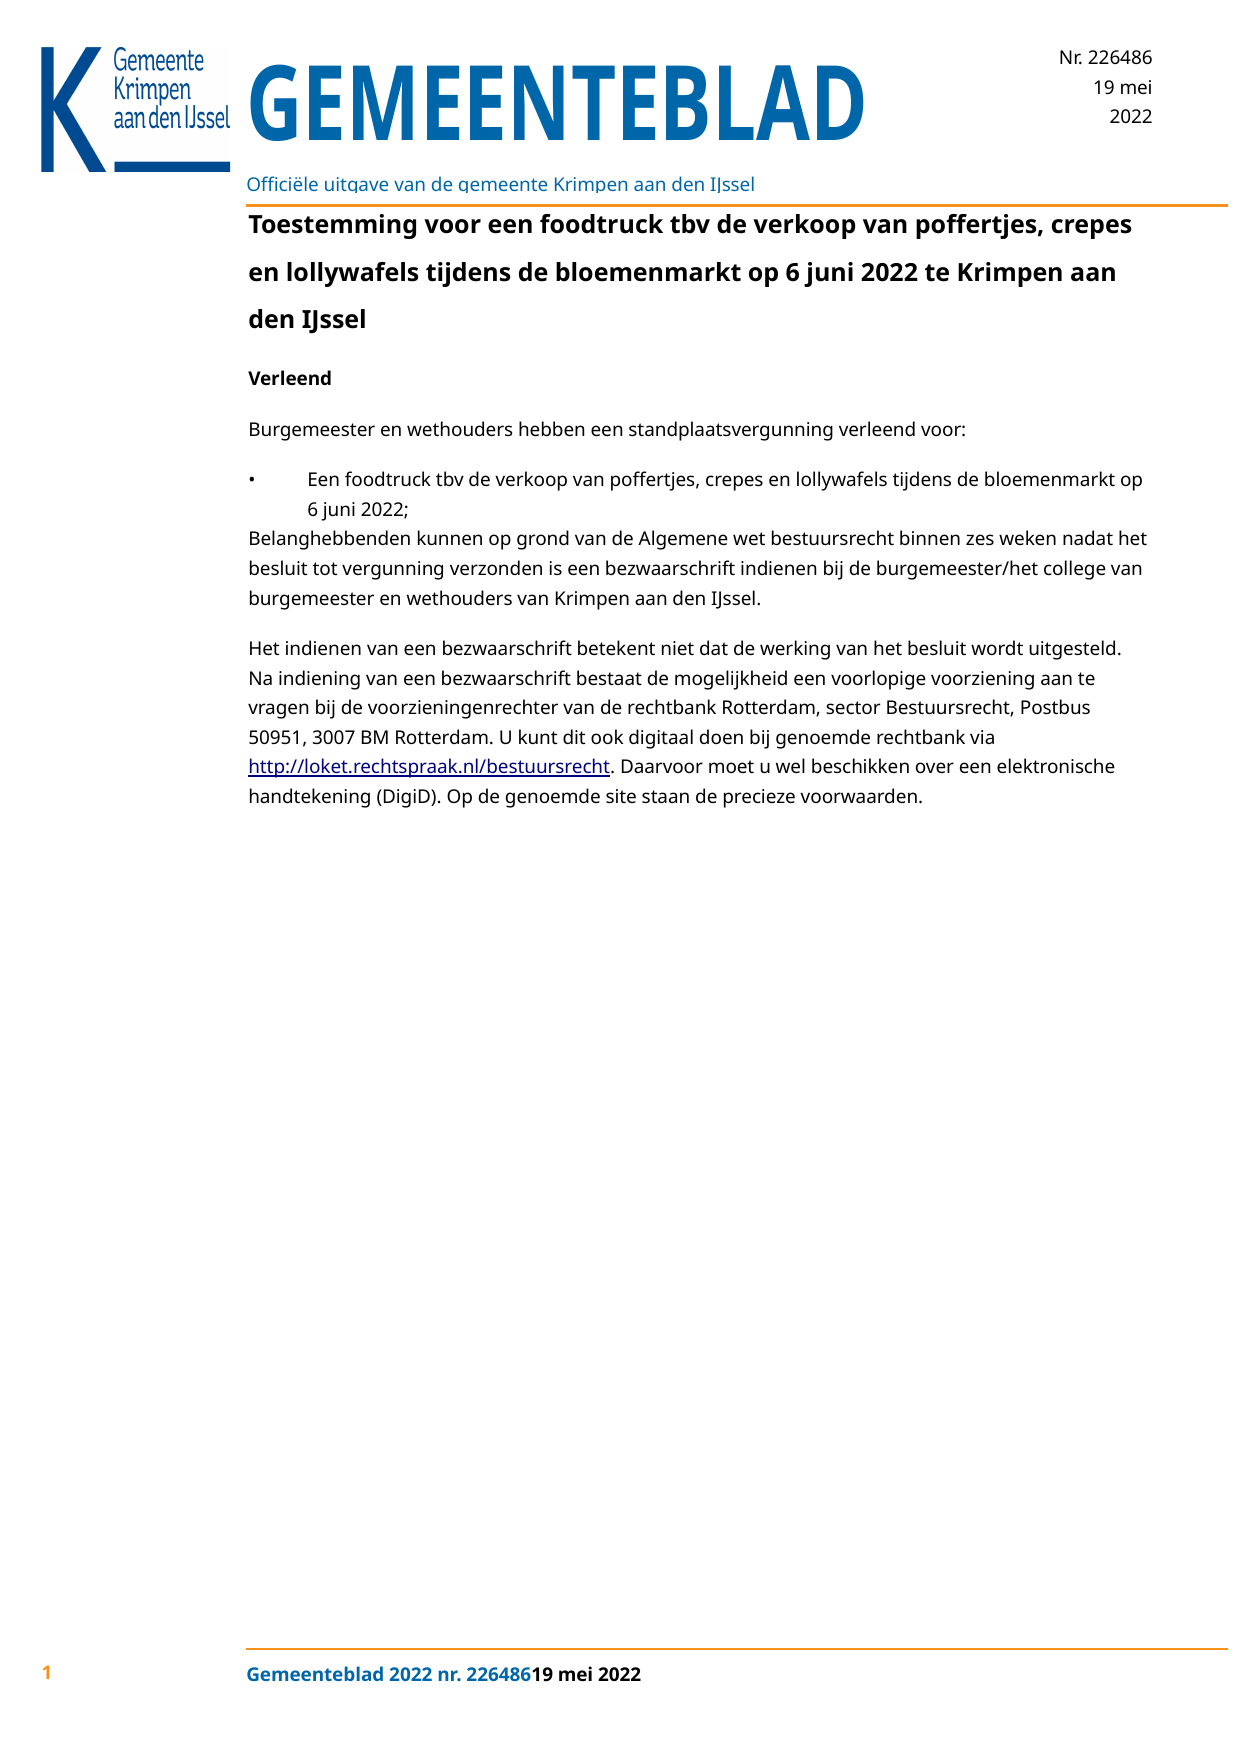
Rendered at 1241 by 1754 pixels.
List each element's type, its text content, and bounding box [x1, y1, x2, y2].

text Belanghebbenden kunnen op grond van de Algemene wet bestuursrecht binnen zes weken nadat het besluit tot vergunning verzonden is een bezwaarschrift indienen bij de burgemeester/het college van burgemeester en wethouders van Krimpen aan den IJssel. [248, 526, 1152, 610]
picture [41, 47, 231, 172]
text Toestemming voor een foodtruck tbv de verkoop van poffertjes, crepes en lollywafels tijdens de bloemenmarkt op 6 juni 2022 te Krimpen aan den IJssel [248, 207, 1152, 336]
text Burgemeester en wethouders hebben een standplaatsvergunning verleend voor: [248, 416, 1152, 442]
list Een foodtruck tbv de verkoop van poffertjes, crepes en lollywafels tijdens de bloemenmarkt op 6 juni 2022; [248, 466, 1152, 522]
text Het indienen van een bezwaarschrift betekent niet dat de werking van het besluit wordt uitgesteld. Na indiening van een bezwaarschrift bestaat de mogelijkheid een voorlopige voorziening aan te vragen bij de voorzieningenrechter van de rechtbank Rotterdam, sector Bestuursrecht, Postbus 50951, 3007 BM Rotterdam. U kunt dit ook digitaal doen bij genoemde rechtbank via http://loket.rechtspraak.nl/bestuursrecht. Daarvoor moet u wel beschikken over een elektronische handtekening (DigiD). Op de genoemde site staan de precieze voorwaarden. [248, 635, 1152, 809]
text Verleend [248, 366, 1152, 391]
